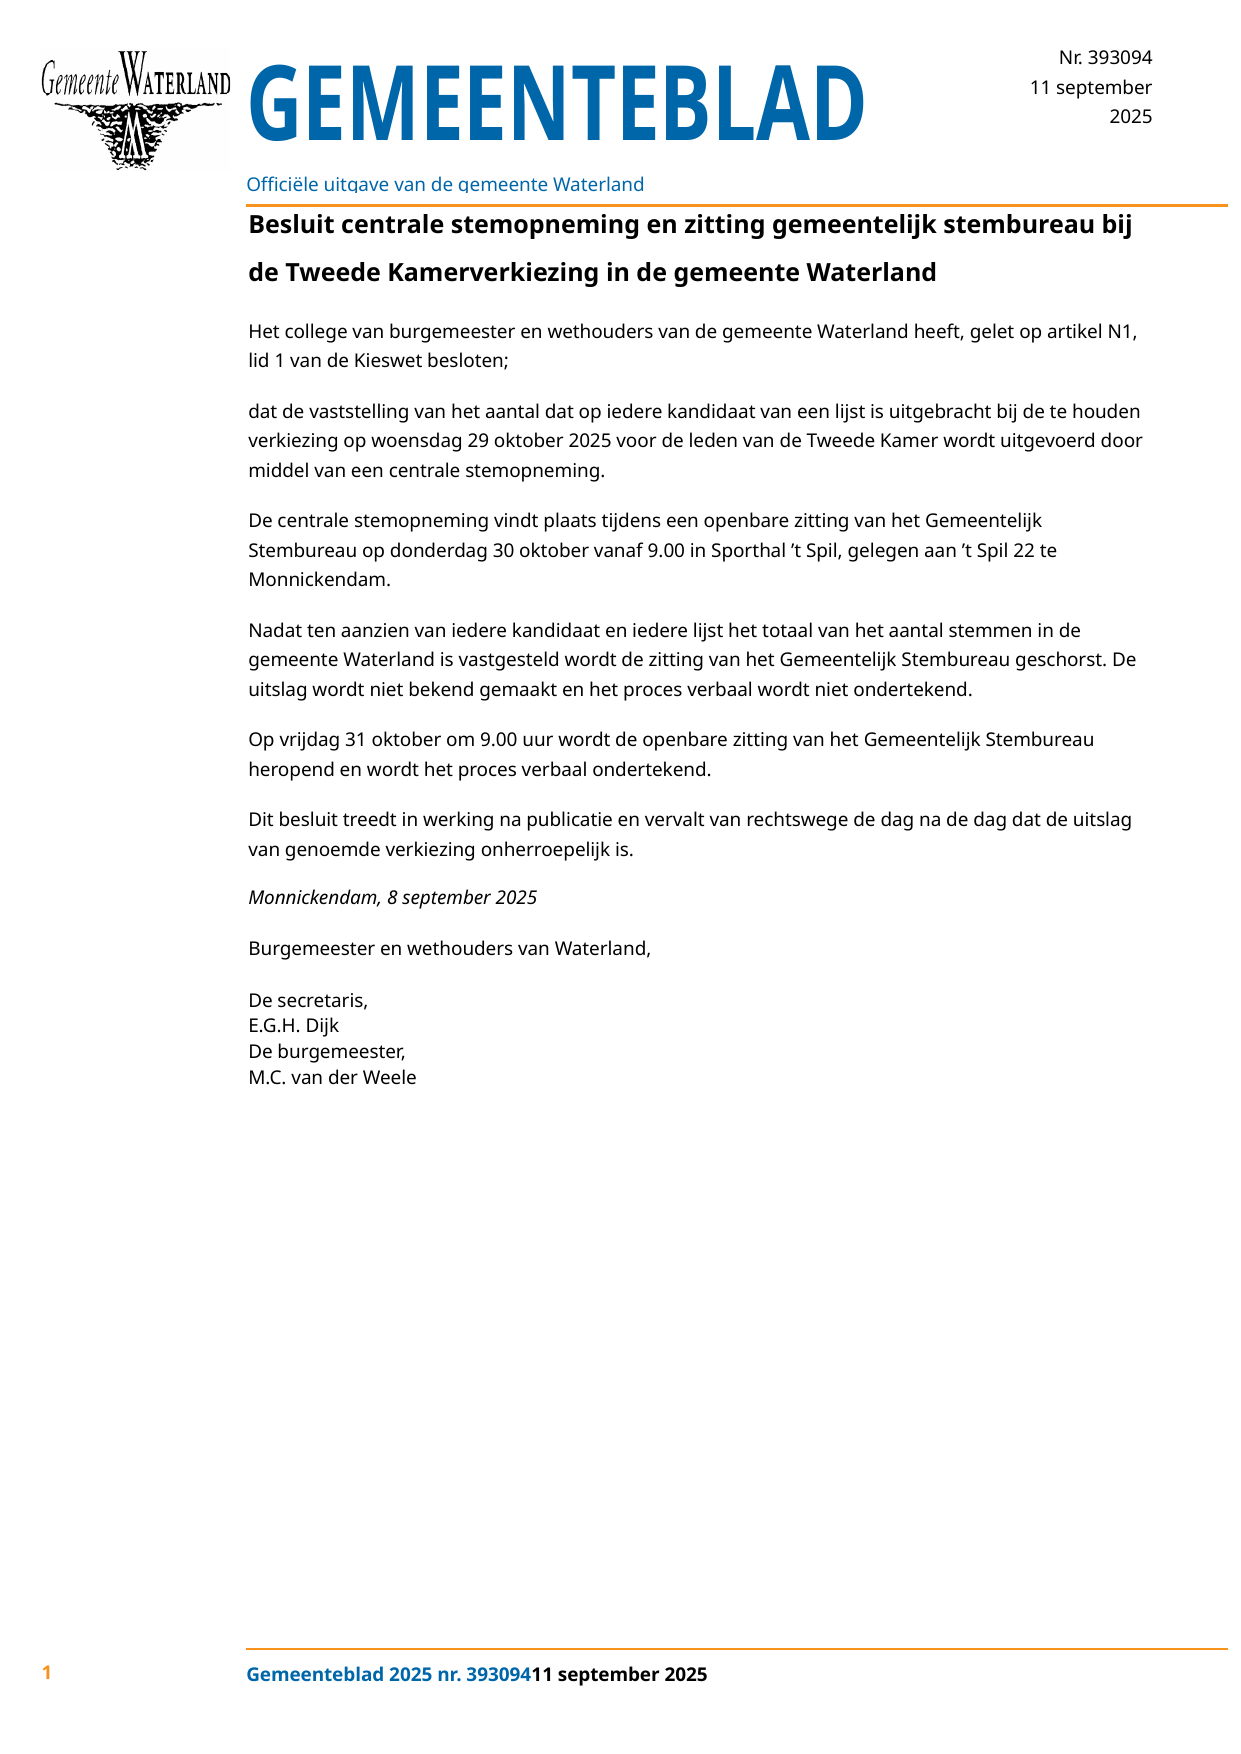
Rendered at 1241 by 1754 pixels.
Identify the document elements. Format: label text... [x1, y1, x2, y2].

text De centrale stemopneming vindt plaats tijdens een openbare zitting van het Gemeentelijk Stembureau op donderdag 30 oktober vanaf 9.00 in Sporthal ’t Spil, gelegen aan ’t Spil 22 te Monnickendam. [248, 507, 1152, 592]
picture [41, 47, 231, 172]
text Op vrijdag 31 oktober om 9.00 uur wordt de openbare zitting van het Gemeentelijk Stembureau heropend en wordt het proces verbaal ondertekend. [248, 727, 1152, 782]
text Nadat ten aanzien van iedere kandidaat en iedere lijst het totaal van het aantal stemmen in de gemeente Waterland is vastgesteld wordt de zitting van het Gemeentelijk Stembureau geschorst. De uitslag wordt niet bekend gemaakt en het proces verbaal wordt niet ondertekend. [248, 617, 1152, 702]
text dat de vaststelling van het aantal dat op iedere kandidaat van een lijst is uitgebracht bij de te houden verkiezing op woensdag 29 oktober 2025 voor de leden van de Tweede Kamer wordt uitgevoerd door middel van een centrale stemopneming. [248, 398, 1152, 483]
text Burgemeester en wethouders van Waterland, [248, 936, 1152, 961]
text Dit besluit treedt in werking na publicatie en vervalt van rechtswege de dag na de dag dat de uitslag van genoemde verkiezing onherroepelijk is. [248, 807, 1152, 862]
text M.C. van der Weele [248, 1064, 1152, 1090]
text Het college van burgemeester en wethouders van de gemeente Waterland heeft, gelet op artikel N1, lid 1 van de Kieswet besloten; [248, 318, 1152, 373]
text De secretaris, [248, 987, 1152, 1013]
text Besluit centrale stemopneming en zitting gemeentelijk stembureau bij de Tweede Kamerverkiezing in de gemeente Waterland [248, 207, 1152, 288]
text E.G.H. Dijk [248, 1013, 1152, 1038]
text De burgemeester, [248, 1038, 1152, 1064]
text Monnickendam, 8 september 2025 [248, 884, 1152, 910]
